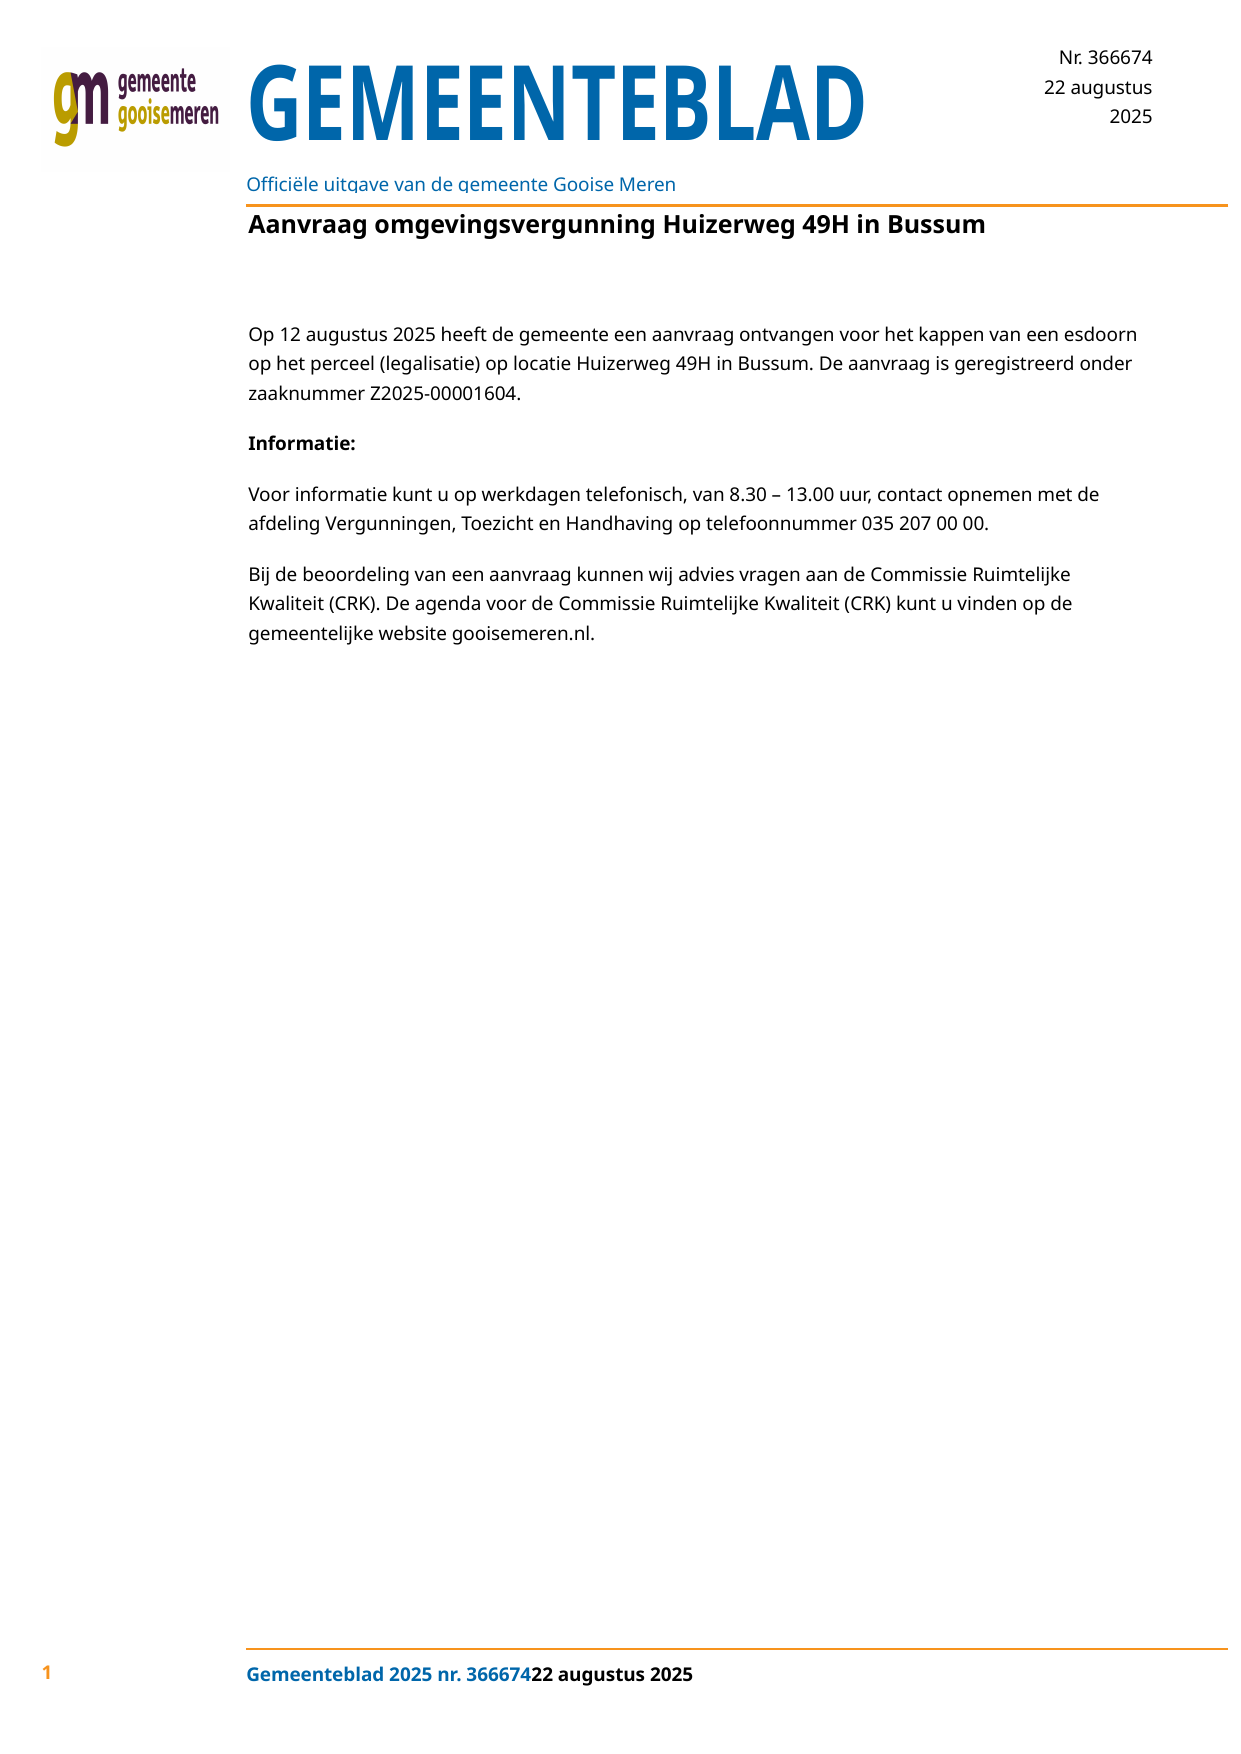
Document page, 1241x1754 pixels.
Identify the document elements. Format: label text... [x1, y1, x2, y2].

picture [41, 47, 231, 172]
text Aanvraag omgevingsvergunning Huizerweg 49H in Bussum [248, 207, 1152, 241]
text Bij de beoordeling van een aanvraag kunnen wij advies vragen aan de Commissie Ruimtelijke Kwaliteit (CRK). De agenda voor de Commissie Ruimtelijke Kwaliteit (CRK) kunt u vinden op de gemeentelijke website gooisemeren.nl. [248, 561, 1152, 646]
text Voor informatie kunt u op werkdagen telefonisch, van 8.30 – 13.00 uur, contact opnemen met de afdeling Vergunningen, Toezicht en Handhaving op telefoonnummer 035 207 00 00. [248, 481, 1152, 536]
text Informatie: [248, 430, 1152, 456]
text Op 12 augustus 2025 heeft de gemeente een aanvraag ontvangen voor het kappen van een esdoorn op het perceel (legalisatie) op locatie Huizerweg 49H in Bussum. De aanvraag is geregistreerd onder zaaknummer Z2025-00001604. [248, 321, 1152, 406]
